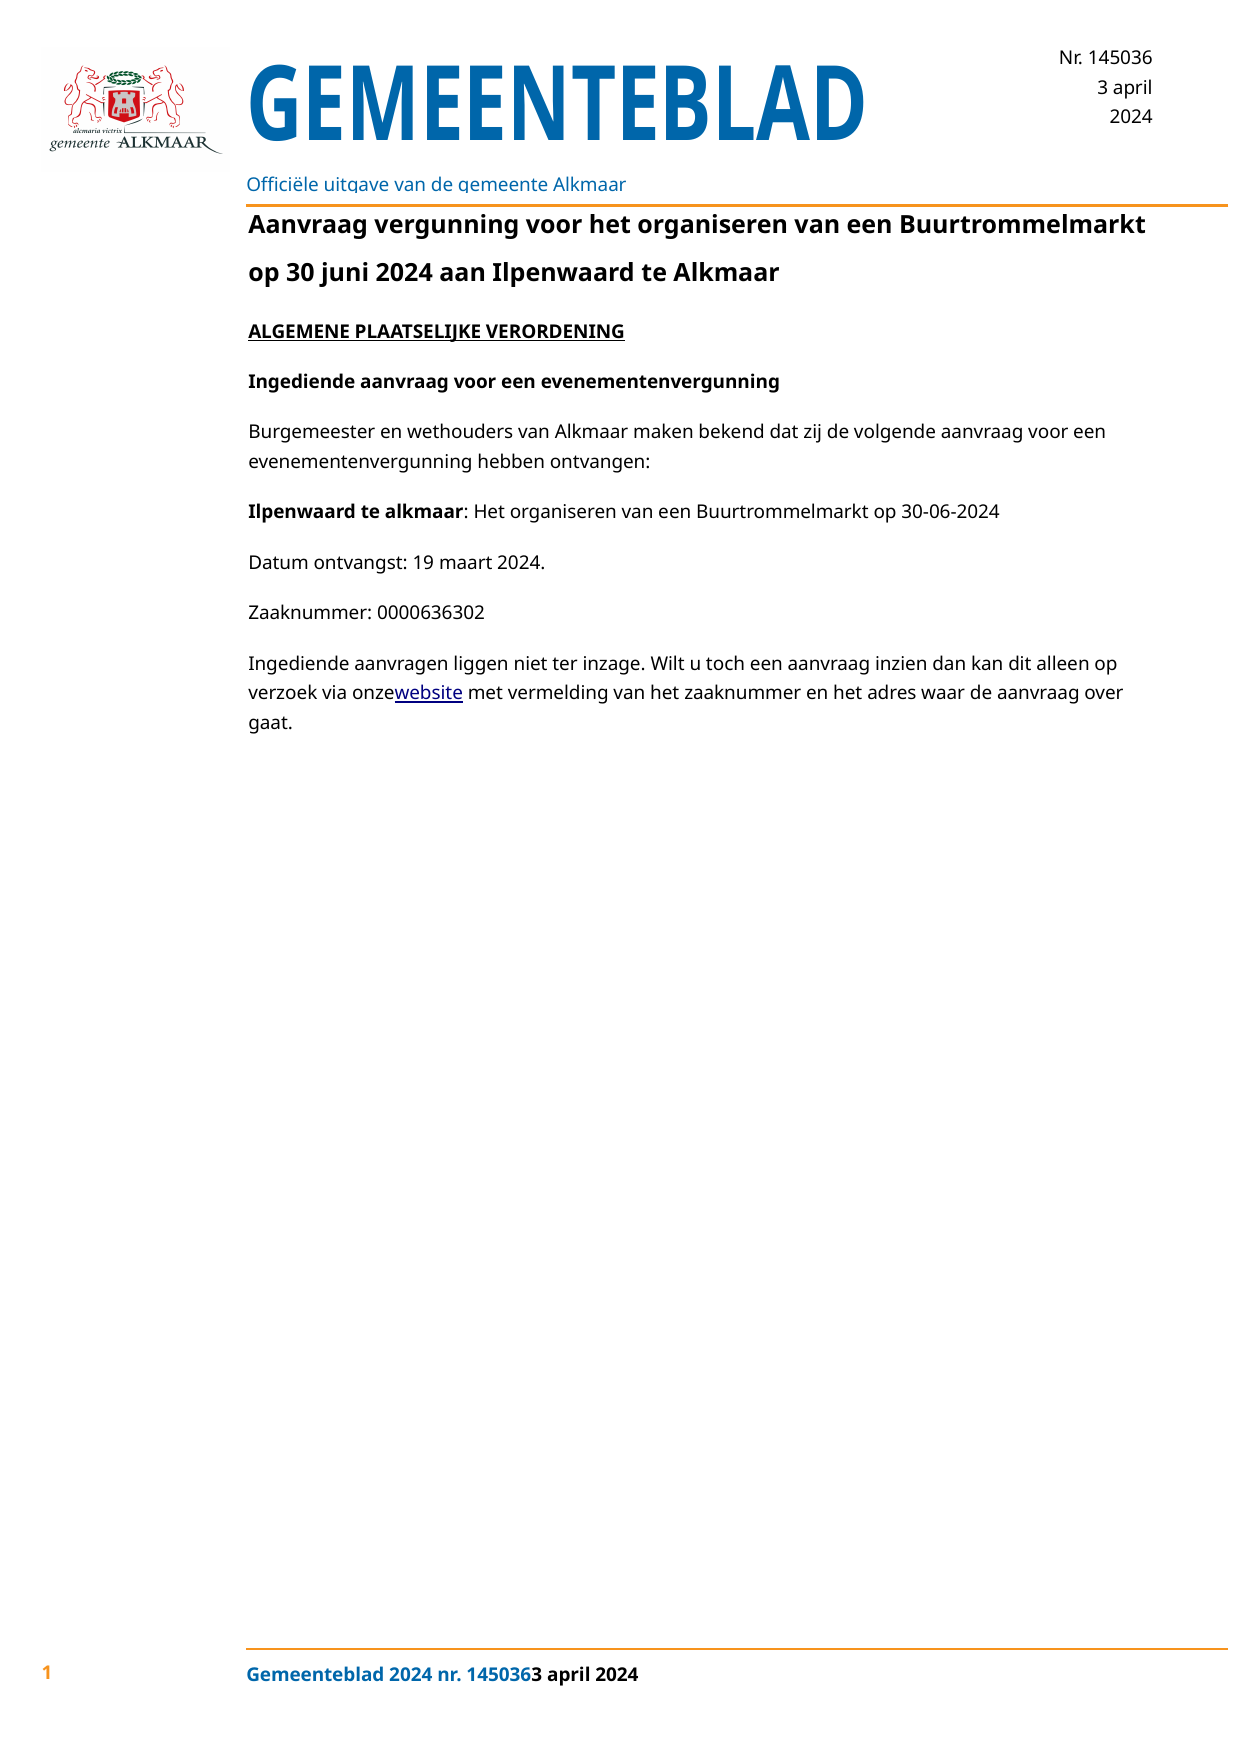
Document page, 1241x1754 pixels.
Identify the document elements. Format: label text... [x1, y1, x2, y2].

text Aanvraag vergunning voor het organiseren van een Buurtrommelmarkt op 30 juni 2024 aan Ilpenwaard te Alkmaar [248, 207, 1152, 288]
text Zaaknummer: 0000636302 [248, 599, 1152, 625]
text Burgemeester en wethouders van Alkmaar maken bekend dat zij de volgende aanvraag voor een evenementenvergunning hebben ontvangen: [248, 419, 1152, 474]
text Ingediende aanvragen liggen niet ter inzage. Wilt u toch een aanvraag inzien dan kan dit alleen op verzoek via onzewebsite met vermelding van het zaaknummer en het adres waar de aanvraag over gaat. [248, 650, 1152, 735]
picture [41, 47, 231, 172]
text Ingediende aanvraag voor een evenementenvergunning [248, 368, 1152, 394]
text Datum ontvangst: 19 maart 2024. [248, 549, 1152, 575]
text ALGEMENE PLAATSELIJKE VERORDENING [248, 318, 1152, 344]
text Ilpenwaard te alkmaar: Het organiseren van een Buurtrommelmarkt op 30-06-2024 [248, 499, 1152, 524]
